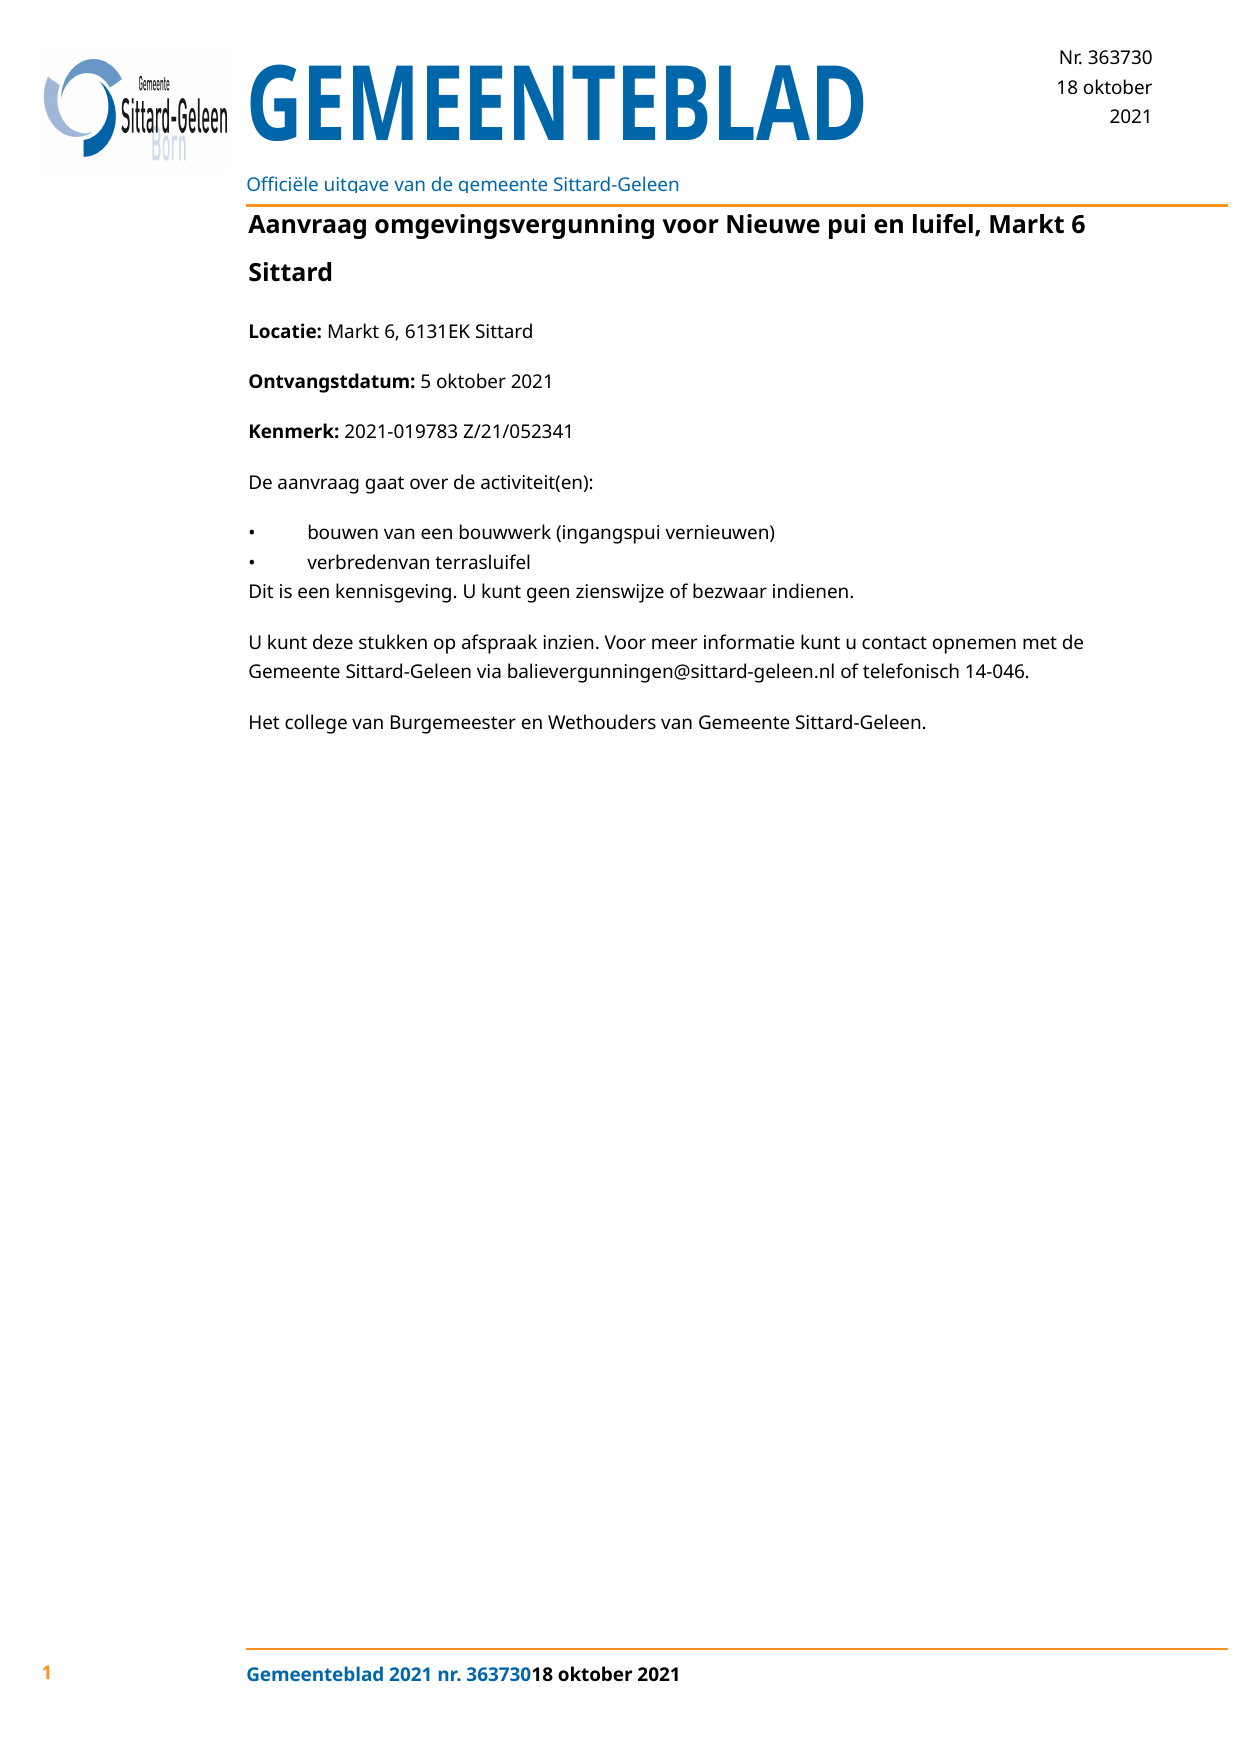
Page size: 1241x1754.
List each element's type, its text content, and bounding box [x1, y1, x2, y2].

text Aanvraag omgevingsvergunning voor Nieuwe pui en luifel, Markt 6 Sittard [248, 207, 1152, 288]
text U kunt deze stukken op afspraak inzien. Voor meer informatie kunt u contact opnemen met de Gemeente Sittard-Geleen via balievergunningen@sittard-geleen.nl of telefonisch 14-046. [248, 629, 1152, 684]
list bouwen van een bouwwerk (ingangspui vernieuwen) [248, 519, 1152, 545]
text Het college van Burgemeester en Wethouders van Gemeente Sittard-Geleen. [248, 709, 1152, 735]
text Dit is een kennisgeving. U kunt geen zienswijze of bezwaar indienen. [248, 579, 1152, 604]
picture [41, 47, 231, 172]
text Ontvangstdatum: 5 oktober 2021 [248, 368, 1152, 394]
list verbredenvan terrasluifel [248, 549, 1152, 575]
text Locatie: Markt 6, 6131EK Sittard [248, 318, 1152, 344]
text De aanvraag gaat over de activiteit(en): [248, 469, 1152, 495]
text Kenmerk: 2021-019783 Z/21/052341 [248, 419, 1152, 444]
